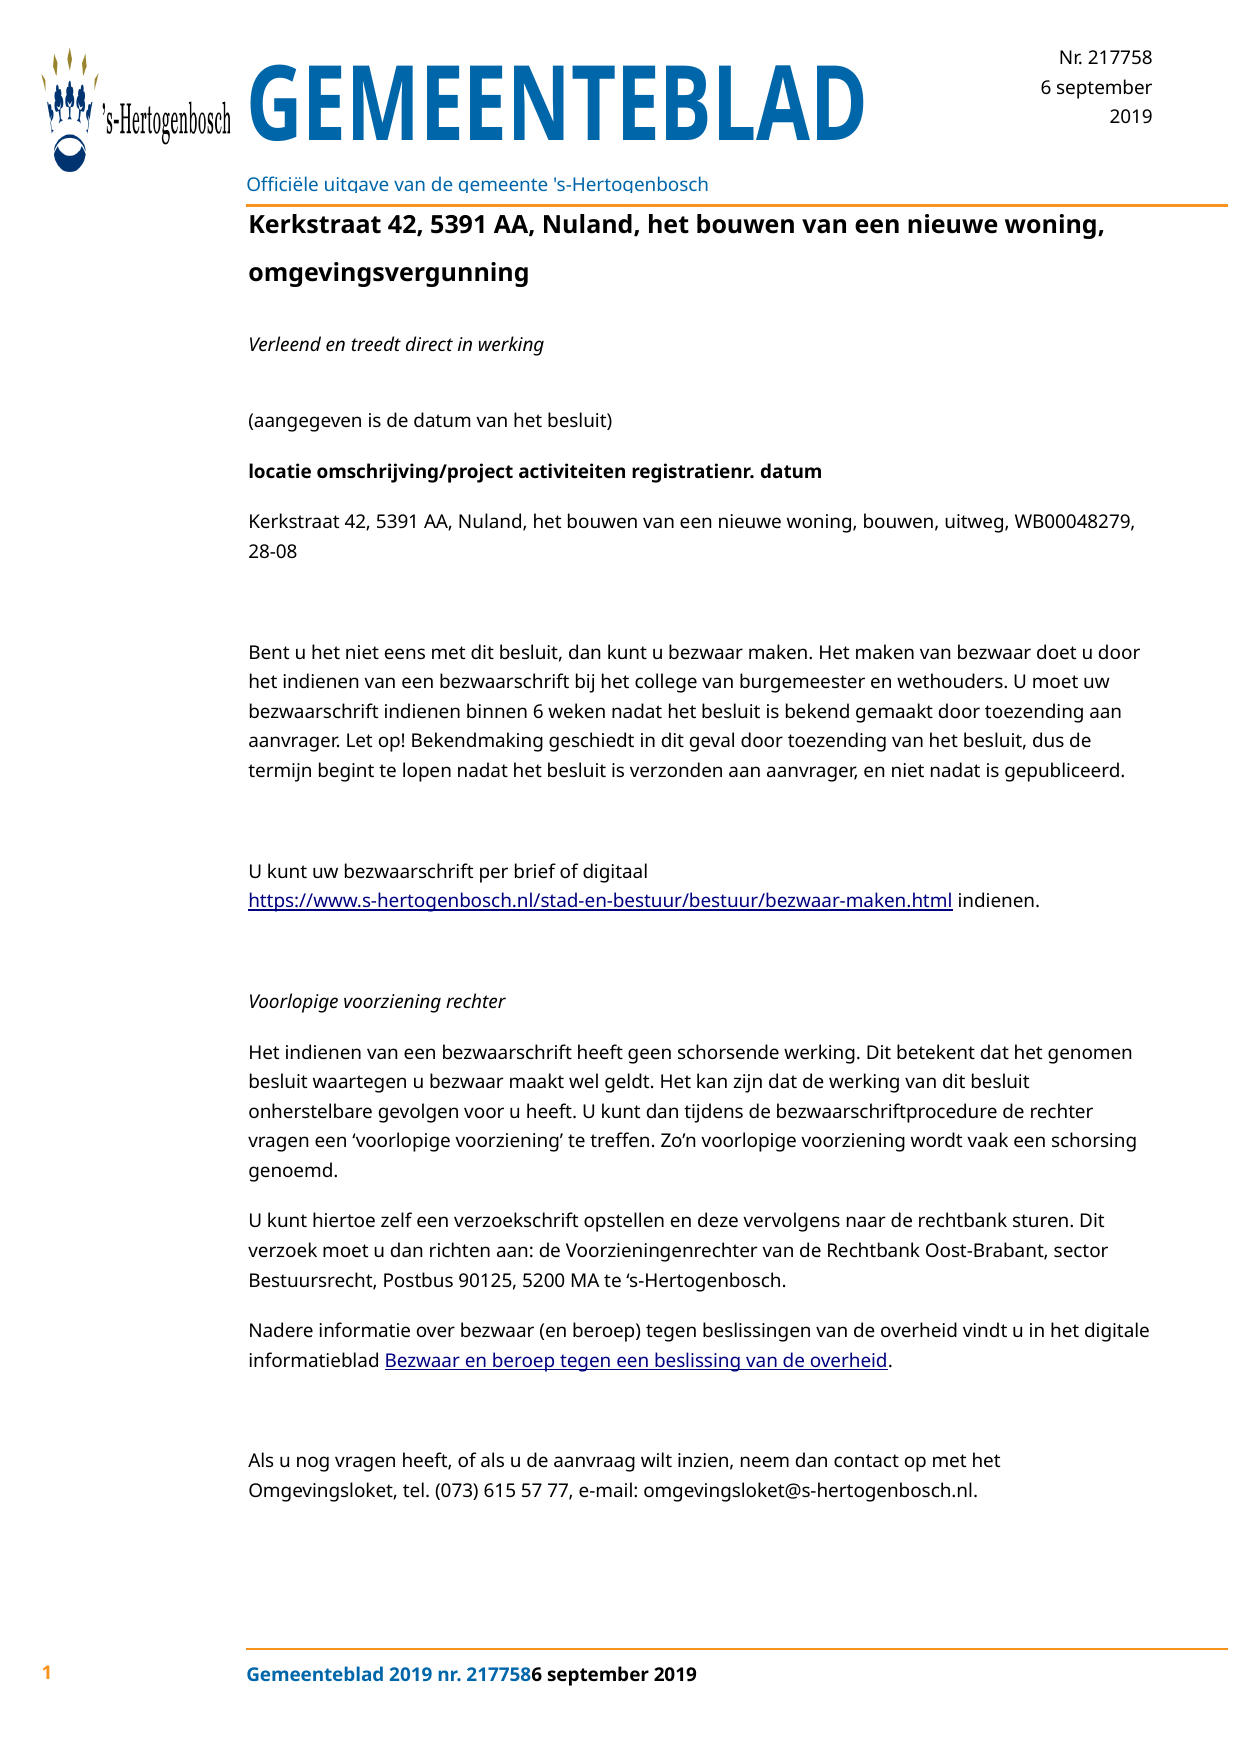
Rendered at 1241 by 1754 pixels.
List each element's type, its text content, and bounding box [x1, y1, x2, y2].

text Kerkstraat 42, 5391 AA, Nuland, het bouwen van een nieuwe woning, bouwen, uitweg, WB00048279, 28-08 [248, 508, 1152, 564]
text Als u nog vragen heeft, of als u de aanvraag wilt inzien, neem dan contact op met het Omgevingsloket, tel. (073) 615 57 77, e-mail: omgevingsloket@s-hertogenbosch.nl. [248, 1448, 1152, 1503]
text Bent u het niet eens met dit besluit, dan kunt u bezwaar maken. Het maken van bezwaar doet u door het indienen van een bezwaarschrift bij het college van burgemeester en wethouders. U moet uw bezwaarschrift indienen binnen 6 weken nadat het besluit is bekend gemaakt door toezending aan aanvrager. Let op! Bekendmaking geschiedt in dit geval door toezending van het besluit, dus de termijn begint te lopen nadat het besluit is verzonden aan aanvrager, en niet nadat is gepubliceerd. [248, 639, 1152, 783]
text locatie omschrijving/project activiteiten registratienr. datum [248, 458, 1152, 484]
text Nadere informatie over bezwaar (en beroep) tegen beslissingen van de overheid vindt u in het digitale informatieblad Bezwaar en beroep tegen een beslissing van de overheid. [248, 1317, 1152, 1372]
text U kunt uw bezwaarschrift per brief of digitaal https://www.s-hertogenbosch.nl/stad-en-bestuur/bestuur/bezwaar-maken.html indienen. [248, 858, 1152, 913]
picture [41, 47, 231, 172]
text Voorlopige voorziening rechter [248, 988, 1152, 1014]
text U kunt hiertoe zelf een verzoekschrift opstellen en deze vervolgens naar de rechtbank sturen. Dit verzoek moet u dan richten aan: de Voorzieningenrechter van de Rechtbank Oost-Brabant, sector Bestuursrecht, Postbus 90125, 5200 MA te ‘s-Hertogenbosch. [248, 1208, 1152, 1292]
text Het indienen van een bezwaarschrift heeft geen schorsende werking. Dit betekent dat het genomen besluit waartegen u bezwaar maakt wel geldt. Het kan zijn dat de werking van dit besluit onherstelbare gevolgen voor u heeft. U kunt dan tijdens de bezwaarschriftprocedure de rechter vragen een ‘voorlopige voorziening’ te treffen. Zo’n voorlopige voorziening wordt vaak een schorsing genoemd. [248, 1039, 1152, 1183]
text Kerkstraat 42, 5391 AA, Nuland, het bouwen van een nieuwe woning, omgevingsvergunning [248, 207, 1152, 288]
text (aangegeven is de datum van het besluit) [248, 408, 1152, 433]
text Verleend en treedt direct in werking [248, 331, 1152, 357]
